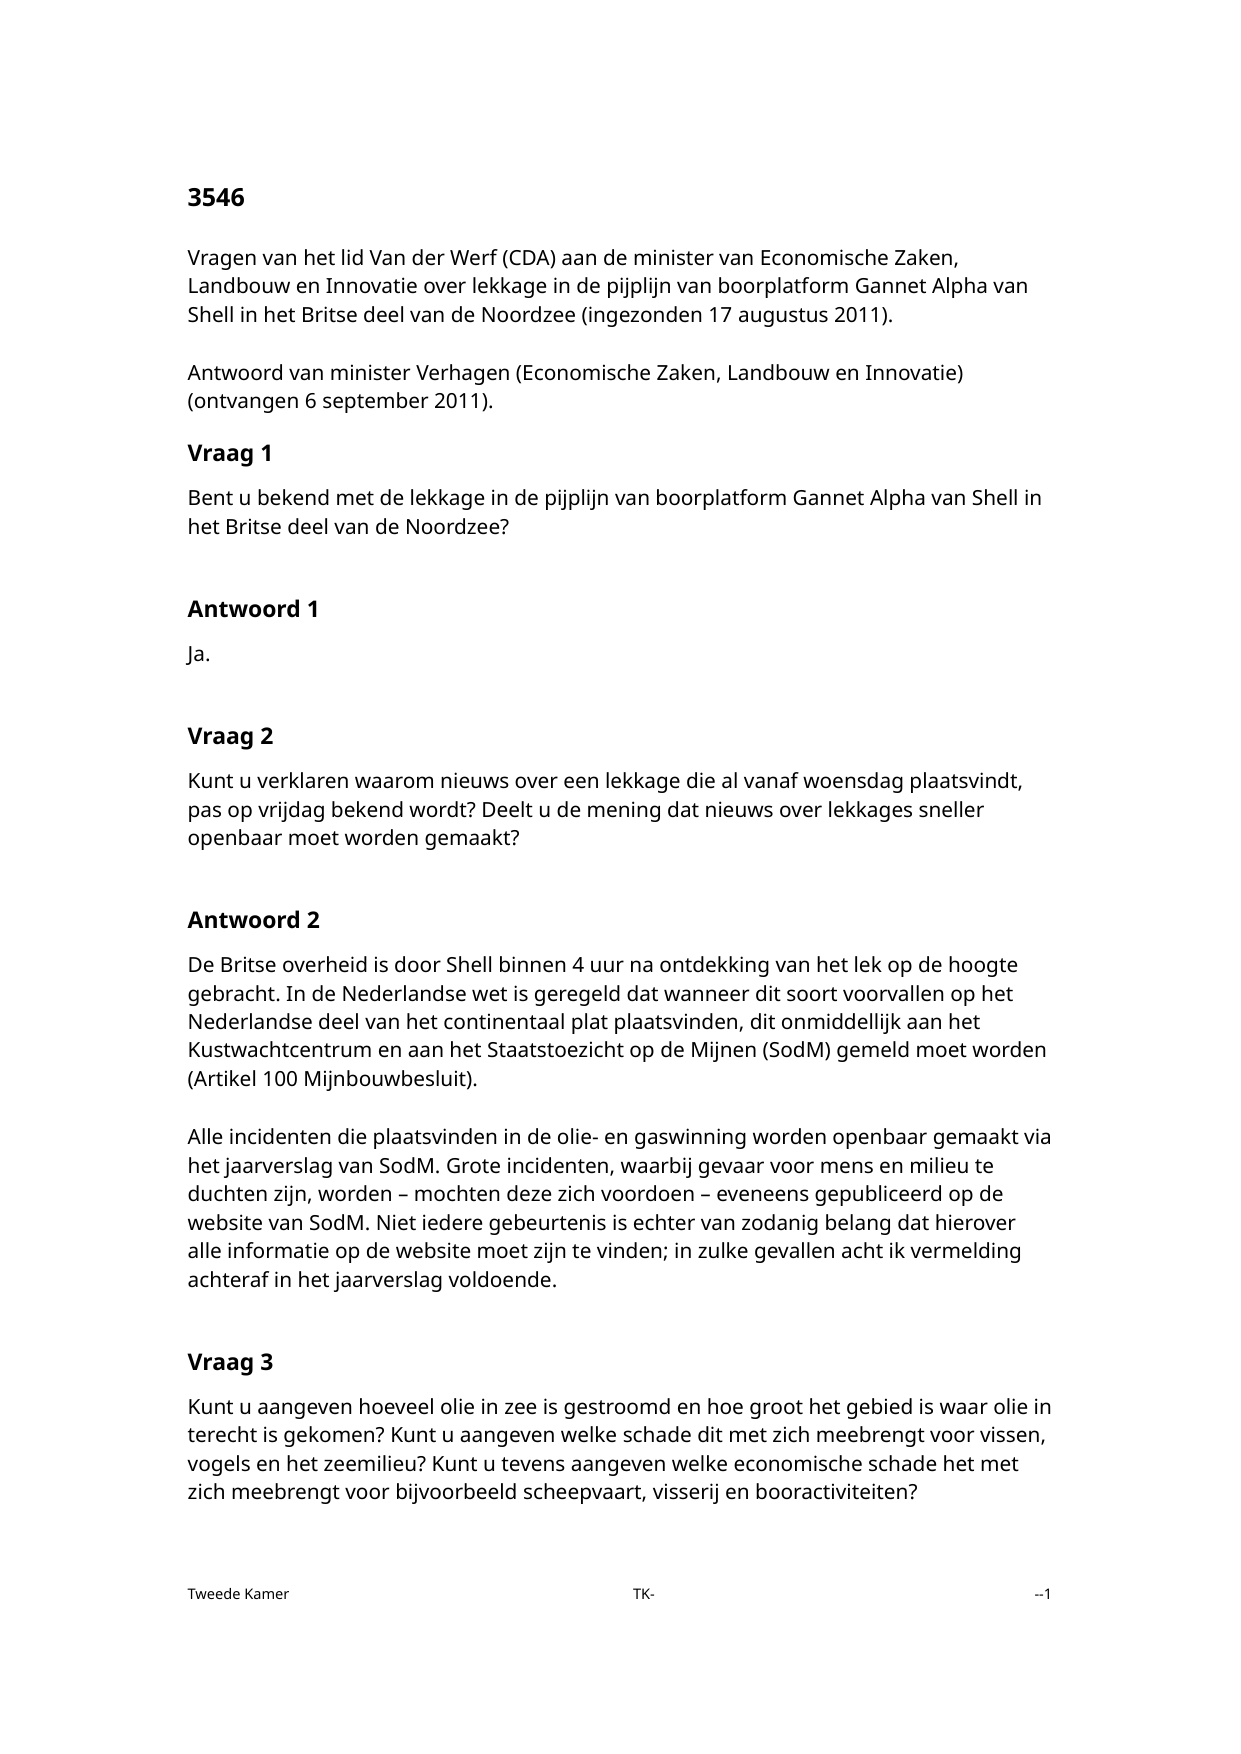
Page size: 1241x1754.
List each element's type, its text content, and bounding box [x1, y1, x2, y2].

subtitle Vraag 1 [187, 437, 1053, 468]
text Bent u bekend met de lekkage in de pijplijn van boorplatform Gannet Alpha van Shell in het Britse deel van de Noordzee? [187, 483, 1053, 540]
text 3546 [187, 179, 1053, 213]
text Antwoord van minister Verhagen (Economische Zaken, Landbouw en Innovatie) (ontvangen 6 september 2011). [187, 358, 1053, 415]
subtitle Antwoord 1 [187, 593, 1053, 624]
subtitle Vraag 3 [187, 1346, 1053, 1377]
subtitle Vraag 2 [187, 720, 1053, 751]
text Kunt u verklaren waarom nieuws over een lekkage die al vanaf woensdag plaatsvindt, pas op vrijdag bekend wordt? Deelt u de mening dat nieuws over lekkages sneller openbaar moet worden gemaakt? [187, 766, 1053, 852]
text Ja. [187, 639, 1053, 667]
subtitle Antwoord 2 [187, 904, 1053, 935]
text De Britse overheid is door Shell binnen 4 uur na ontdekking van het lek op de hoogte gebracht. In de Nederlandse wet is geregeld dat wanneer dit soort voorvallen op het Nederlandse deel van het continentaal plat plaatsvinden, dit onmiddellijk aan het Kustwachtcentrum en aan het Staatstoezicht op de Mijnen (SodM) gemeld moet worden (Artikel 100 Mijnbouwbesluit). [187, 950, 1053, 1092]
text Kunt u aangeven hoeveel olie in zee is gestroomd en hoe groot het gebied is waar olie in terecht is gekomen? Kunt u aangeven welke schade dit met zich meebrengt voor vissen, vogels en het zeemilieu? Kunt u tevens aangeven welke economische schade het met zich meebrengt voor bijvoorbeeld scheepvaart, visserij en booractiviteiten? [187, 1392, 1053, 1506]
text Alle incidenten die plaatsvinden in de olie- en gaswinning worden openbaar gemaakt via het jaarverslag van SodM. Grote incidenten, waarbij gevaar voor mens en milieu te duchten zijn, worden – mochten deze zich voordoen – eveneens gepubliceerd op de website van SodM. Niet iedere gebeurtenis is echter van zodanig belang dat hierover alle informatie op de website moet zijn te vinden; in zulke gevallen acht ik vermelding achteraf in het jaarverslag voldoende. [187, 1122, 1053, 1293]
text Vragen van het lid Van der Werf (CDA) aan de minister van Economische Zaken, Landbouw en Innovatie over lekkage in de pijplijn van boorplatform Gannet Alpha van Shell in het Britse deel van de Noordzee (ingezonden 17 augustus 2011). [187, 243, 1053, 328]
